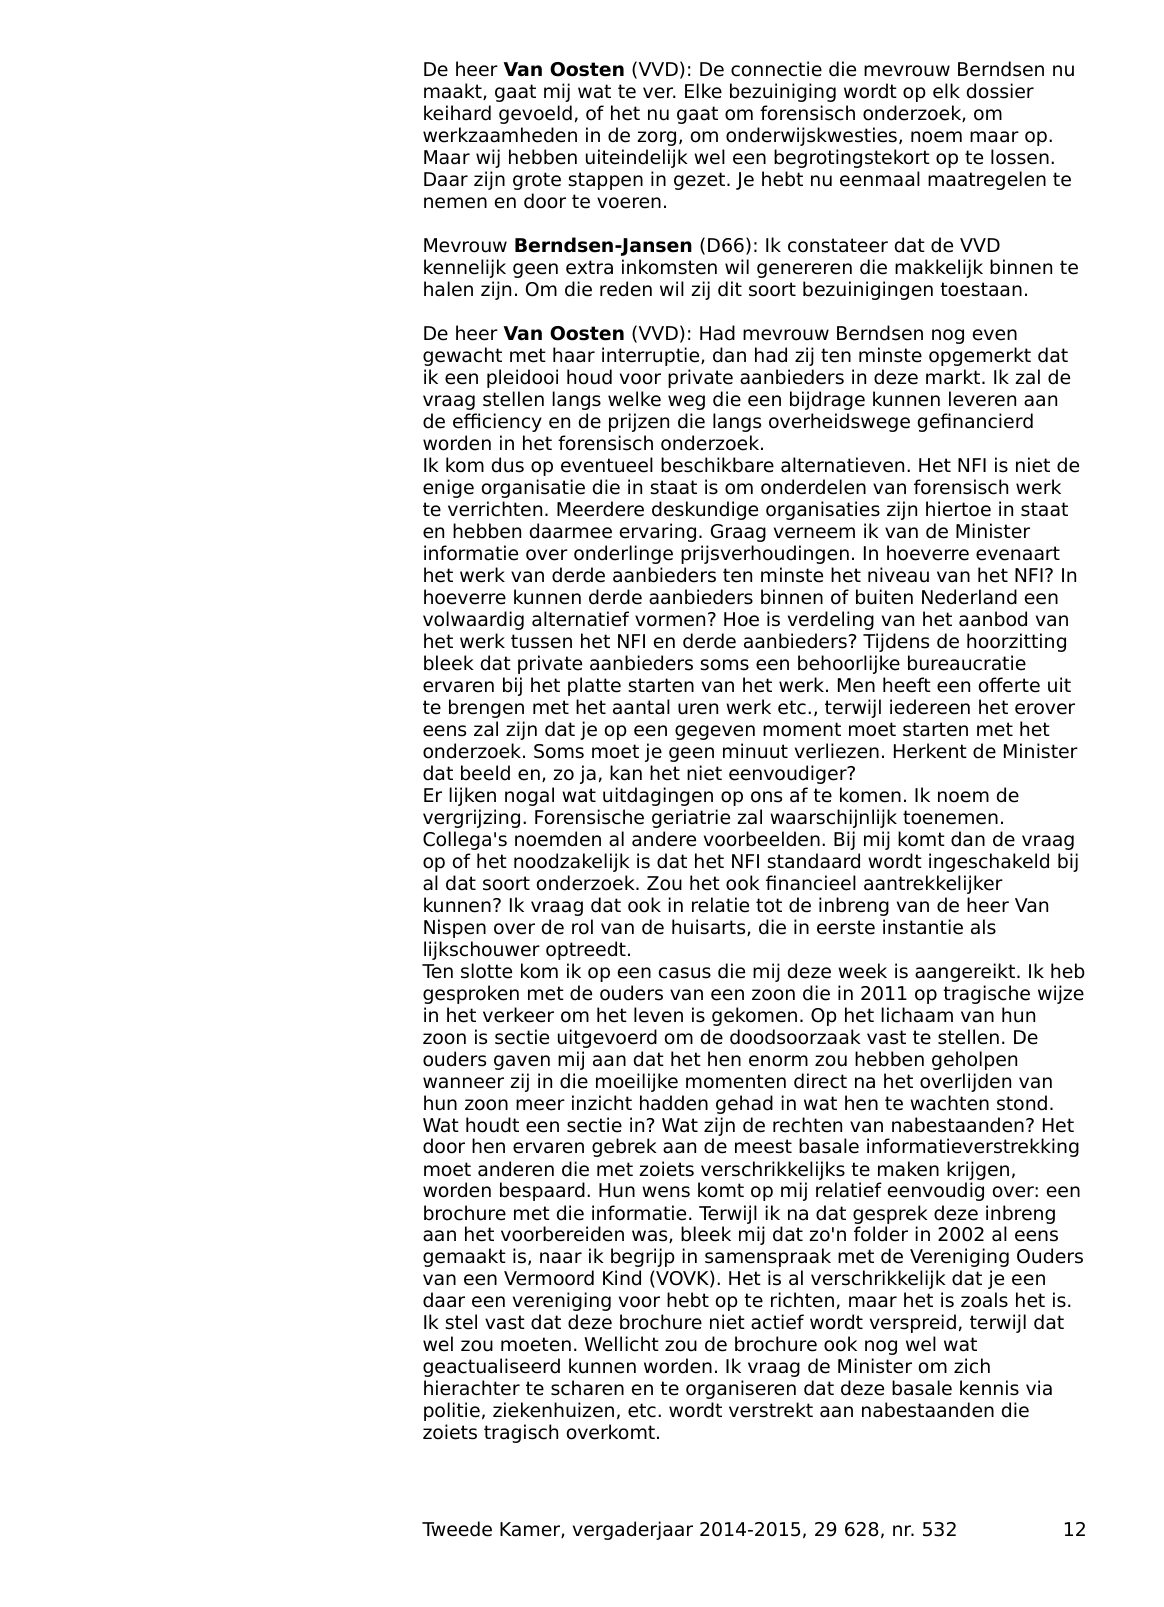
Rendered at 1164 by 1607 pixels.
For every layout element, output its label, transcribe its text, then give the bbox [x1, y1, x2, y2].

text De heer Van Oosten (VVD): Had mevrouw Berndsen nog even gewacht met haar interruptie, dan had zij ten minste opgemerkt dat ik een pleidooi houd voor private aanbieders in deze markt. Ik zal de vraag stellen langs welke weg die een bijdrage kunnen leveren aan de efficiency en de prijzen die langs overheidswege gefinancierd worden in het forensisch onderzoek. [422, 323, 1087, 455]
text Mevrouw Berndsen-Jansen (D66): Ik constateer dat de VVD kennelijk geen extra inkomsten wil genereren die makkelijk binnen te halen zijn. Om die reden wil zij dit soort bezuinigingen toestaan. [422, 235, 1087, 301]
text Ten slotte kom ik op een casus die mij deze week is aangereikt. Ik heb gesproken met de ouders van een zoon die in 2011 op tragische wijze in het verkeer om het leven is gekomen. Op het lichaam van hun zoon is sectie uitgevoerd om de doodsoorzaak vast te stellen. De ouders gaven mij aan dat het hen enorm zou hebben geholpen wanneer zij in die moeilijke momenten direct na het overlijden van hun zoon meer inzicht hadden gehad in wat hen te wachten stond. Wat houdt een sectie in? Wat zijn de rechten van nabestaanden? Het door hen ervaren gebrek aan de meest basale informatieverstrekking moet anderen die met zoiets verschrikkelijks te maken krijgen, worden bespaard. Hun wens komt op mij relatief eenvoudig over: een brochure met die informatie. Terwijl ik na dat gesprek deze inbreng aan het voorbereiden was, bleek mij dat zo'n folder in 2002 al eens gemaakt is, naar ik begrijp in samenspraak met de Vereniging Ouders van een Vermoord Kind (VOVK). Het is al verschrikkelijk dat je een daar een vereniging voor hebt op te richten, maar het is zoals het is. Ik stel vast dat deze brochure niet actief wordt verspreid, terwijl dat wel zou moeten. Wellicht zou de brochure ook nog wel wat geactualiseerd kunnen worden. Ik vraag de Minister om zich hierachter te scharen en te organiseren dat deze basale kennis via politie, ziekenhuizen, etc. wordt verstrekt aan nabestaanden die zoiets tragisch overkomt. [422, 961, 1087, 1444]
text Ik kom dus op eventueel beschikbare alternatieven. Het NFI is niet de enige organisatie die in staat is om onderdelen van forensisch werk te verrichten. Meerdere deskundige organisaties zijn hiertoe in staat en hebben daarmee ervaring. Graag verneem ik van de Minister informatie over onderlinge prijsverhoudingen. In hoeverre evenaart het werk van derde aanbieders ten minste het niveau van het NFI? In hoeverre kunnen derde aanbieders binnen of buiten Nederland een volwaardig alternatief vormen? Hoe is verdeling van het aanbod van het werk tussen het NFI en derde aanbieders? Tijdens de hoorzitting bleek dat private aanbieders soms een behoorlijke bureaucratie ervaren bij het platte starten van het werk. Men heeft een offerte uit te brengen met het aantal uren werk etc., terwijl iedereen het erover eens zal zijn dat je op een gegeven moment moet starten met het onderzoek. Soms moet je geen minuut verliezen. Herkent de Minister dat beeld en, zo ja, kan het niet eenvoudiger? [422, 455, 1087, 785]
text Er lijken nogal wat uitdagingen op ons af te komen. Ik noem de vergrijzing. Forensische geriatrie zal waarschijnlijk toenemen. Collega's noemden al andere voorbeelden. Bij mij komt dan de vraag op of het noodzakelijk is dat het NFI standaard wordt ingeschakeld bij al dat soort onderzoek. Zou het ook financieel aantrekkelijker kunnen? Ik vraag dat ook in relatie tot de inbreng van de heer Van Nispen over de rol van de huisarts, die in eerste instantie als lijkschouwer optreedt. [422, 785, 1087, 961]
text De heer Van Oosten (VVD): De connectie die mevrouw Berndsen nu maakt, gaat mij wat te ver. Elke bezuiniging wordt op elk dossier keihard gevoeld, of het nu gaat om forensisch onderzoek, om werkzaamheden in de zorg, om onderwijskwesties, noem maar op. Maar wij hebben uiteindelijk wel een begrotingstekort op te lossen. Daar zijn grote stappen in gezet. Je hebt nu eenmaal maatregelen te nemen en door te voeren. [422, 59, 1087, 213]
